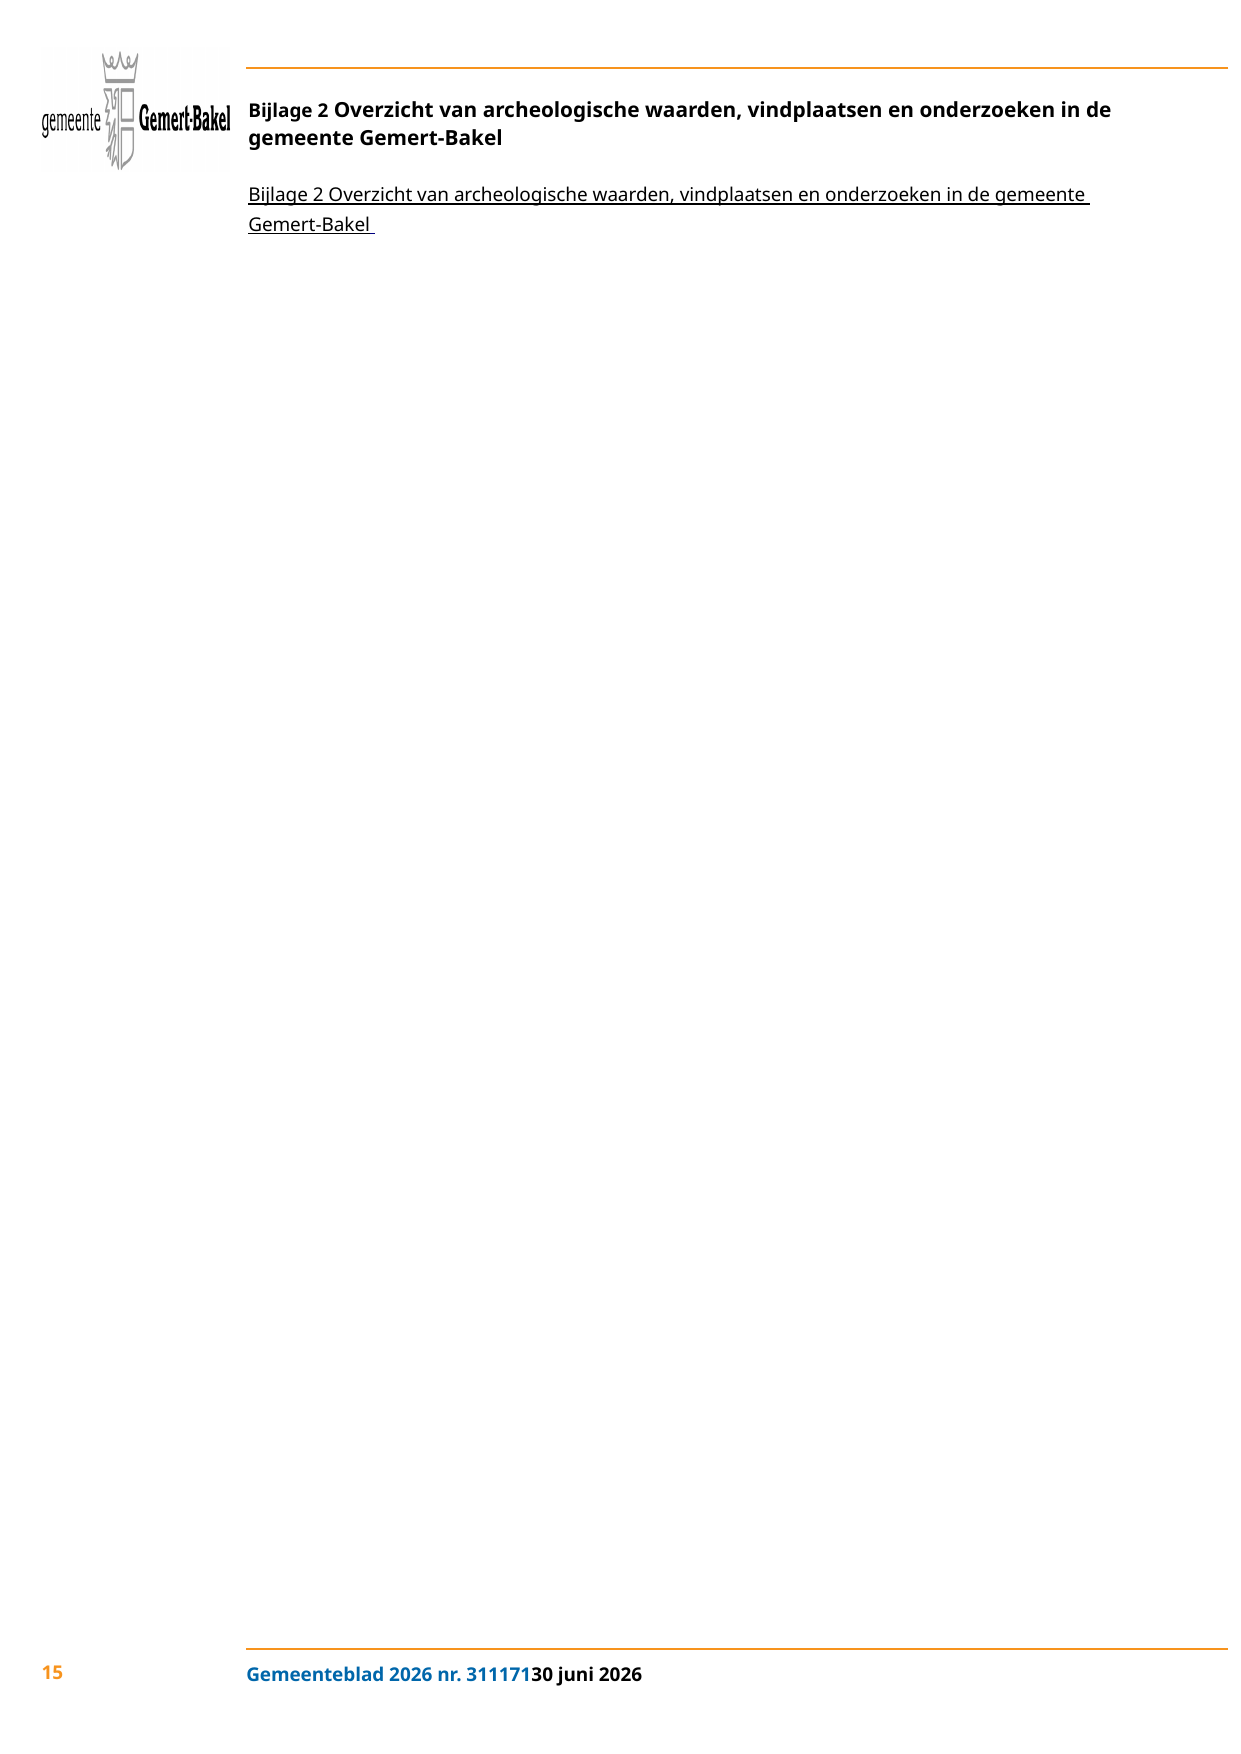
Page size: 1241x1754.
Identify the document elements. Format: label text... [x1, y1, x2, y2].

text Bijlage 2 Overzicht van archeologische waarden, vindplaatsen en onderzoeken in de gemeente Gemert-Bakel [248, 181, 1152, 237]
text Bijlage 2 Overzicht van archeologische waarden, vindplaatsen en onderzoeken in de gemeente Gemert-Bakel [248, 95, 1152, 152]
picture [41, 47, 231, 172]
